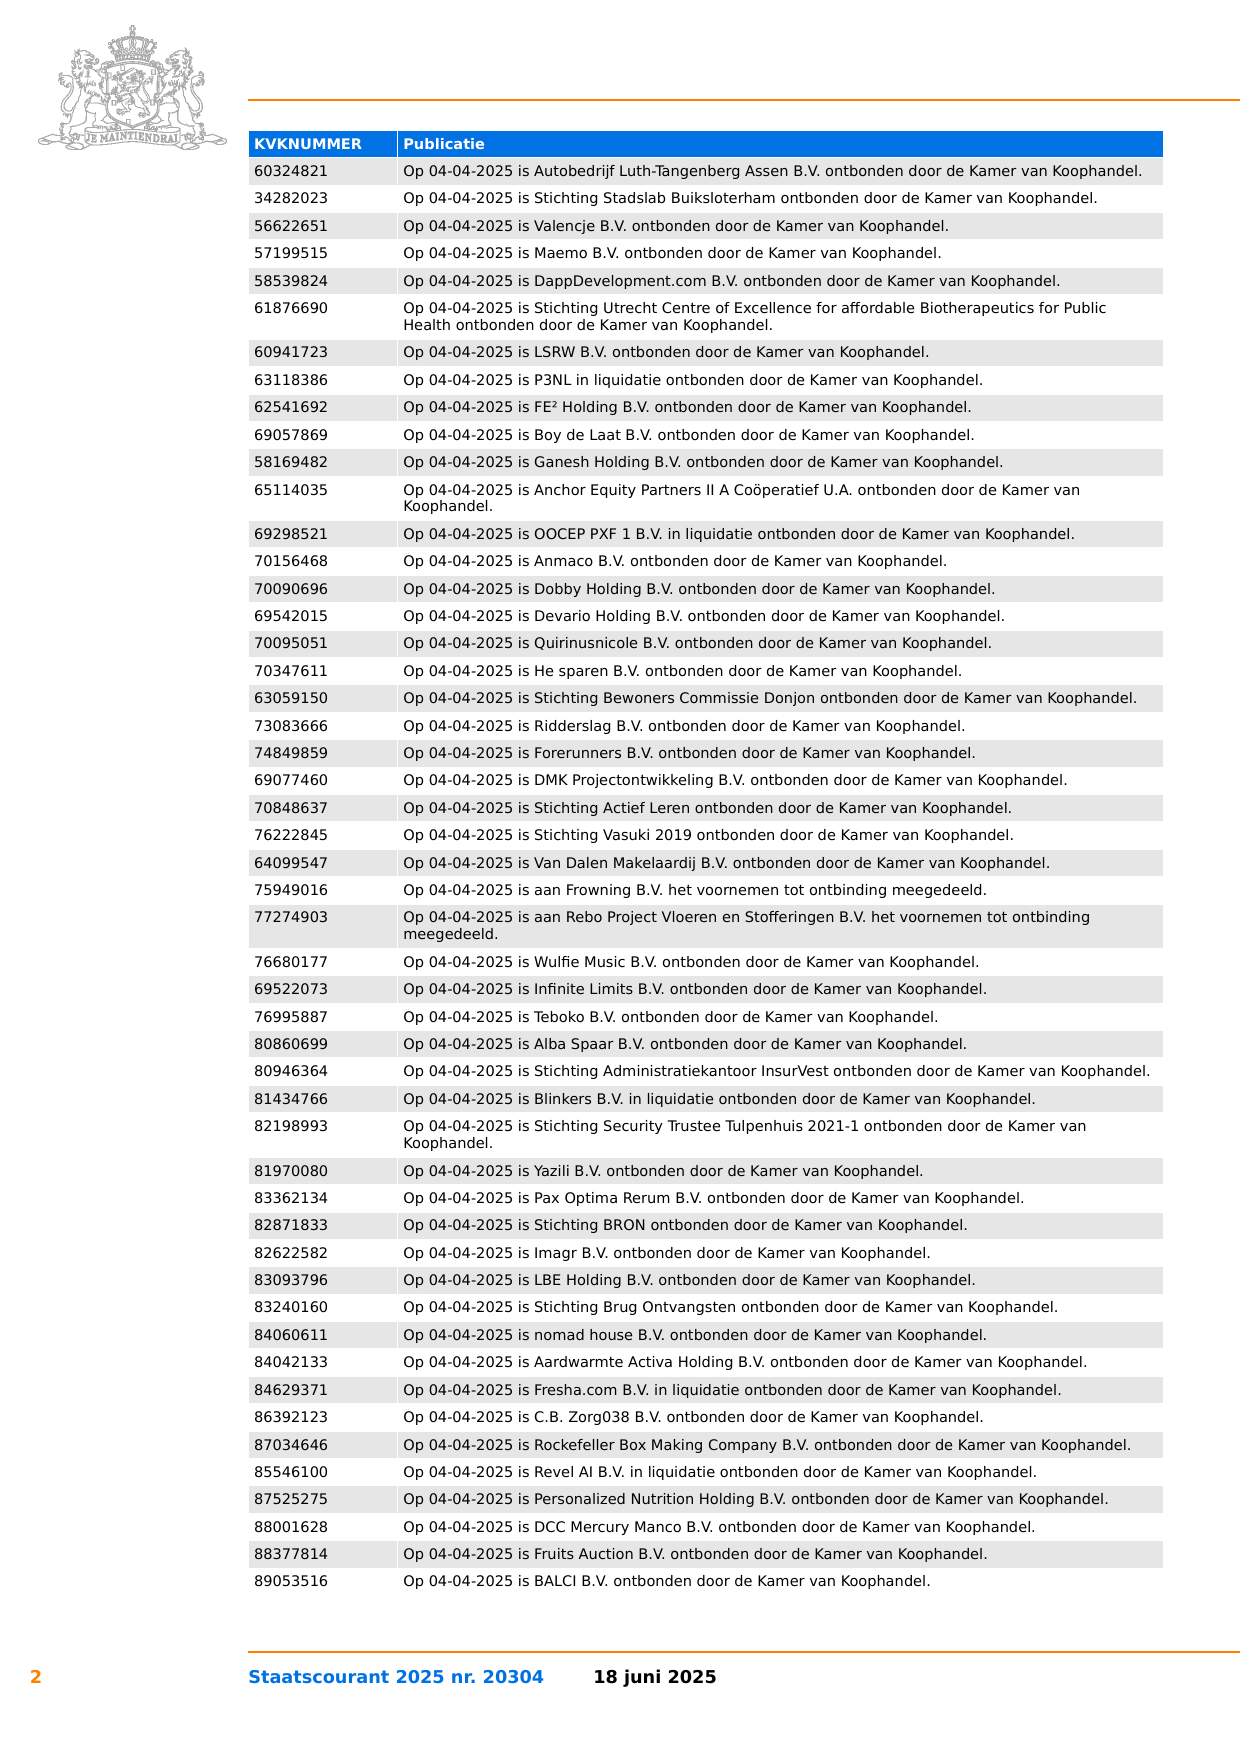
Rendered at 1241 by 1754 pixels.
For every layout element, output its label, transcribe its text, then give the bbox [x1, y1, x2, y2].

table_cell Op 04-04-2025 is Stichting Security Trustee Tulpenhuis 2021-1 ontbonden door de Kamer van Koophandel. [398, 1113, 1163, 1157]
table_cell 69077460 [249, 768, 397, 794]
table_cell Op 04-04-2025 is Valencje B.V. ontbonden door de Kamer van Koophandel. [398, 213, 1163, 239]
table_cell 60941723 [249, 340, 397, 366]
table_cell Op 04-04-2025 is BALCI B.V. ontbonden door de Kamer van Koophandel. [398, 1569, 1163, 1595]
table_cell Op 04-04-2025 is Anchor Equity Partners II A Coöperatief U.A. ontbonden door de Kamer van Koophandel. [398, 477, 1163, 520]
table_cell 62541692 [249, 395, 397, 421]
table_cell Op 04-04-2025 is Boy de Laat B.V. ontbonden door de Kamer van Koophandel. [398, 422, 1163, 448]
table_cell Op 04-04-2025 is Imagr B.V. ontbonden door de Kamer van Koophandel. [398, 1240, 1163, 1266]
table_cell 84060611 [249, 1322, 397, 1348]
table_cell 81970080 [249, 1158, 397, 1184]
table_cell 88001628 [249, 1514, 397, 1540]
table_cell Op 04-04-2025 is nomad house B.V. ontbonden door de Kamer van Koophandel. [398, 1322, 1163, 1348]
table_cell 74849859 [249, 740, 397, 767]
table_cell Op 04-04-2025 is Forerunners B.V. ontbonden door de Kamer van Koophandel. [398, 740, 1163, 767]
table_cell Op 04-04-2025 is Stichting Vasuki 2019 ontbonden door de Kamer van Koophandel. [398, 823, 1163, 849]
table_cell 73083666 [249, 713, 397, 739]
table_cell Op 04-04-2025 is P3NL in liquidatie ontbonden door de Kamer van Koophandel. [398, 367, 1163, 393]
table_cell 82198993 [249, 1113, 397, 1157]
table_cell 75949016 [249, 877, 397, 903]
table_cell Op 04-04-2025 is Van Dalen Makelaardij B.V. ontbonden door de Kamer van Koophandel. [398, 850, 1163, 876]
table_cell Op 04-04-2025 is Maemo B.V. ontbonden door de Kamer van Koophandel. [398, 241, 1163, 267]
table_cell Op 04-04-2025 is LSRW B.V. ontbonden door de Kamer van Koophandel. [398, 340, 1163, 366]
table_cell 89053516 [249, 1569, 397, 1595]
table_cell Op 04-04-2025 is FE² Holding B.V. ontbonden door de Kamer van Koophandel. [398, 395, 1163, 421]
table_cell Op 04-04-2025 is Stichting Administratiekantoor InsurVest ontbonden door de Kamer van Koophandel. [398, 1059, 1163, 1085]
table_cell Op 04-04-2025 is Stichting Stadslab Buiksloterham ontbonden door de Kamer van Koophandel. [398, 186, 1163, 212]
table_cell 69522073 [249, 976, 397, 1003]
table_cell Op 04-04-2025 is LBE Holding B.V. ontbonden door de Kamer van Koophandel. [398, 1267, 1163, 1294]
picture [38, 25, 227, 150]
table_cell 61876690 [249, 295, 397, 339]
table_cell 63059150 [249, 685, 397, 712]
table_cell 84042133 [249, 1350, 397, 1376]
table_cell 69298521 [249, 521, 397, 547]
table_cell Op 04-04-2025 is Alba Spaar B.V. ontbonden door de Kamer van Koophandel. [398, 1031, 1163, 1057]
table_cell Op 04-04-2025 is Revel AI B.V. in liquidatie ontbonden door de Kamer van Koophandel. [398, 1459, 1163, 1485]
table_cell Op 04-04-2025 is Yazili B.V. ontbonden door de Kamer van Koophandel. [398, 1158, 1163, 1184]
table_cell Op 04-04-2025 is He sparen B.V. ontbonden door de Kamer van Koophandel. [398, 658, 1163, 684]
table_cell Op 04-04-2025 is DappDevelopment.com B.V. ontbonden door de Kamer van Koophandel. [398, 268, 1163, 294]
table_cell Op 04-04-2025 is Wulfie Music B.V. ontbonden door de Kamer van Koophandel. [398, 949, 1163, 975]
table_cell 87525275 [249, 1486, 397, 1513]
table_cell 63118386 [249, 367, 397, 393]
table_cell Op 04-04-2025 is Anmaco B.V. ontbonden door de Kamer van Koophandel. [398, 549, 1163, 575]
table_cell 76995887 [249, 1004, 397, 1030]
table_cell 65114035 [249, 477, 397, 520]
table_cell Op 04-04-2025 is Infinite Limits B.V. ontbonden door de Kamer van Koophandel. [398, 976, 1163, 1003]
table_cell Op 04-04-2025 is Personalized Nutrition Holding B.V. ontbonden door de Kamer van Koophandel. [398, 1486, 1163, 1513]
table_cell 70848637 [249, 795, 397, 821]
table_cell Op 04-04-2025 is aan Frowning B.V. het voornemen tot ontbinding meegedeeld. [398, 877, 1163, 903]
table_cell 84629371 [249, 1377, 397, 1403]
table_cell 34282023 [249, 186, 397, 212]
table_cell 69057869 [249, 422, 397, 448]
table_cell 60324821 [249, 158, 397, 185]
table_cell Op 04-04-2025 is Dobby Holding B.V. ontbonden door de Kamer van Koophandel. [398, 576, 1163, 602]
table_cell 70095051 [249, 631, 397, 657]
table_cell 76680177 [249, 949, 397, 975]
table_cell Op 04-04-2025 is DCC Mercury Manco B.V. ontbonden door de Kamer van Koophandel. [398, 1514, 1163, 1540]
table_cell Op 04-04-2025 is Stichting Utrecht Centre of Excellence for affordable Biotherapeutics for Public Health ontbonden door de Kamer van Koophandel. [398, 295, 1163, 339]
table_cell Op 04-04-2025 is Stichting Actief Leren ontbonden door de Kamer van Koophandel. [398, 795, 1163, 821]
table_cell 69542015 [249, 603, 397, 629]
table_cell 57199515 [249, 241, 397, 267]
table_cell 88377814 [249, 1541, 397, 1568]
table_cell Op 04-04-2025 is Autobedrijf Luth-Tangenberg Assen B.V. ontbonden door de Kamer van Koophandel. [398, 158, 1163, 185]
table_cell Op 04-04-2025 is OOCEP PXF 1 B.V. in liquidatie ontbonden door de Kamer van Koophandel. [398, 521, 1163, 547]
table_cell Op 04-04-2025 is C.B. Zorg038 B.V. ontbonden door de Kamer van Koophandel. [398, 1404, 1163, 1431]
table_cell 70090696 [249, 576, 397, 602]
table_cell 83362134 [249, 1185, 397, 1211]
table_cell Op 04-04-2025 is Quirinusnicole B.V. ontbonden door de Kamer van Koophandel. [398, 631, 1163, 657]
table_cell 87034646 [249, 1432, 397, 1458]
table_cell 80946364 [249, 1059, 397, 1085]
table_cell Op 04-04-2025 is Teboko B.V. ontbonden door de Kamer van Koophandel. [398, 1004, 1163, 1030]
table_cell 76222845 [249, 823, 397, 849]
table_cell 70156468 [249, 549, 397, 575]
table_cell Op 04-04-2025 is DMK Projectontwikkeling B.V. ontbonden door de Kamer van Koophandel. [398, 768, 1163, 794]
table_cell 82622582 [249, 1240, 397, 1266]
table_cell Op 04-04-2025 is Ganesh Holding B.V. ontbonden door de Kamer van Koophandel. [398, 449, 1163, 476]
table_cell Op 04-04-2025 is Aardwarmte Activa Holding B.V. ontbonden door de Kamer van Koophandel. [398, 1350, 1163, 1376]
table_cell 83093796 [249, 1267, 397, 1294]
table_cell Op 04-04-2025 is Stichting BRON ontbonden door de Kamer van Koophandel. [398, 1213, 1163, 1239]
table_cell 64099547 [249, 850, 397, 876]
table_cell 77274903 [249, 905, 397, 948]
table_cell Op 04-04-2025 is Rockefeller Box Making Company B.V. ontbonden door de Kamer van Koophandel. [398, 1432, 1163, 1458]
table_cell Op 04-04-2025 is Stichting Brug Ontvangsten ontbonden door de Kamer van Koophandel. [398, 1295, 1163, 1321]
table_cell 86392123 [249, 1404, 397, 1431]
table_cell 83240160 [249, 1295, 397, 1321]
table_cell 70347611 [249, 658, 397, 684]
table_cell 80860699 [249, 1031, 397, 1057]
table_header KVKNUMMER [249, 131, 397, 157]
table_cell 58539824 [249, 268, 397, 294]
table_cell Op 04-04-2025 is Devario Holding B.V. ontbonden door de Kamer van Koophandel. [398, 603, 1163, 629]
table_cell 81434766 [249, 1086, 397, 1112]
table_cell Op 04-04-2025 is Blinkers B.V. in liquidatie ontbonden door de Kamer van Koophandel. [398, 1086, 1163, 1112]
table_header Publicatie [398, 131, 1163, 157]
table_cell Op 04-04-2025 is Fresha.com B.V. in liquidatie ontbonden door de Kamer van Koophandel. [398, 1377, 1163, 1403]
table_cell Op 04-04-2025 is aan Rebo Project Vloeren en Stofferingen B.V. het voornemen tot ontbinding meegedeeld. [398, 905, 1163, 948]
table_cell 58169482 [249, 449, 397, 476]
table_cell Op 04-04-2025 is Ridderslag B.V. ontbonden door de Kamer van Koophandel. [398, 713, 1163, 739]
table_cell 82871833 [249, 1213, 397, 1239]
table_cell 56622651 [249, 213, 397, 239]
table_cell Op 04-04-2025 is Stichting Bewoners Commissie Donjon ontbonden door de Kamer van Koophandel. [398, 685, 1163, 712]
table_cell Op 04-04-2025 is Fruits Auction B.V. ontbonden door de Kamer van Koophandel. [398, 1541, 1163, 1568]
table_cell 85546100 [249, 1459, 397, 1485]
table_cell Op 04-04-2025 is Pax Optima Rerum B.V. ontbonden door de Kamer van Koophandel. [398, 1185, 1163, 1211]
